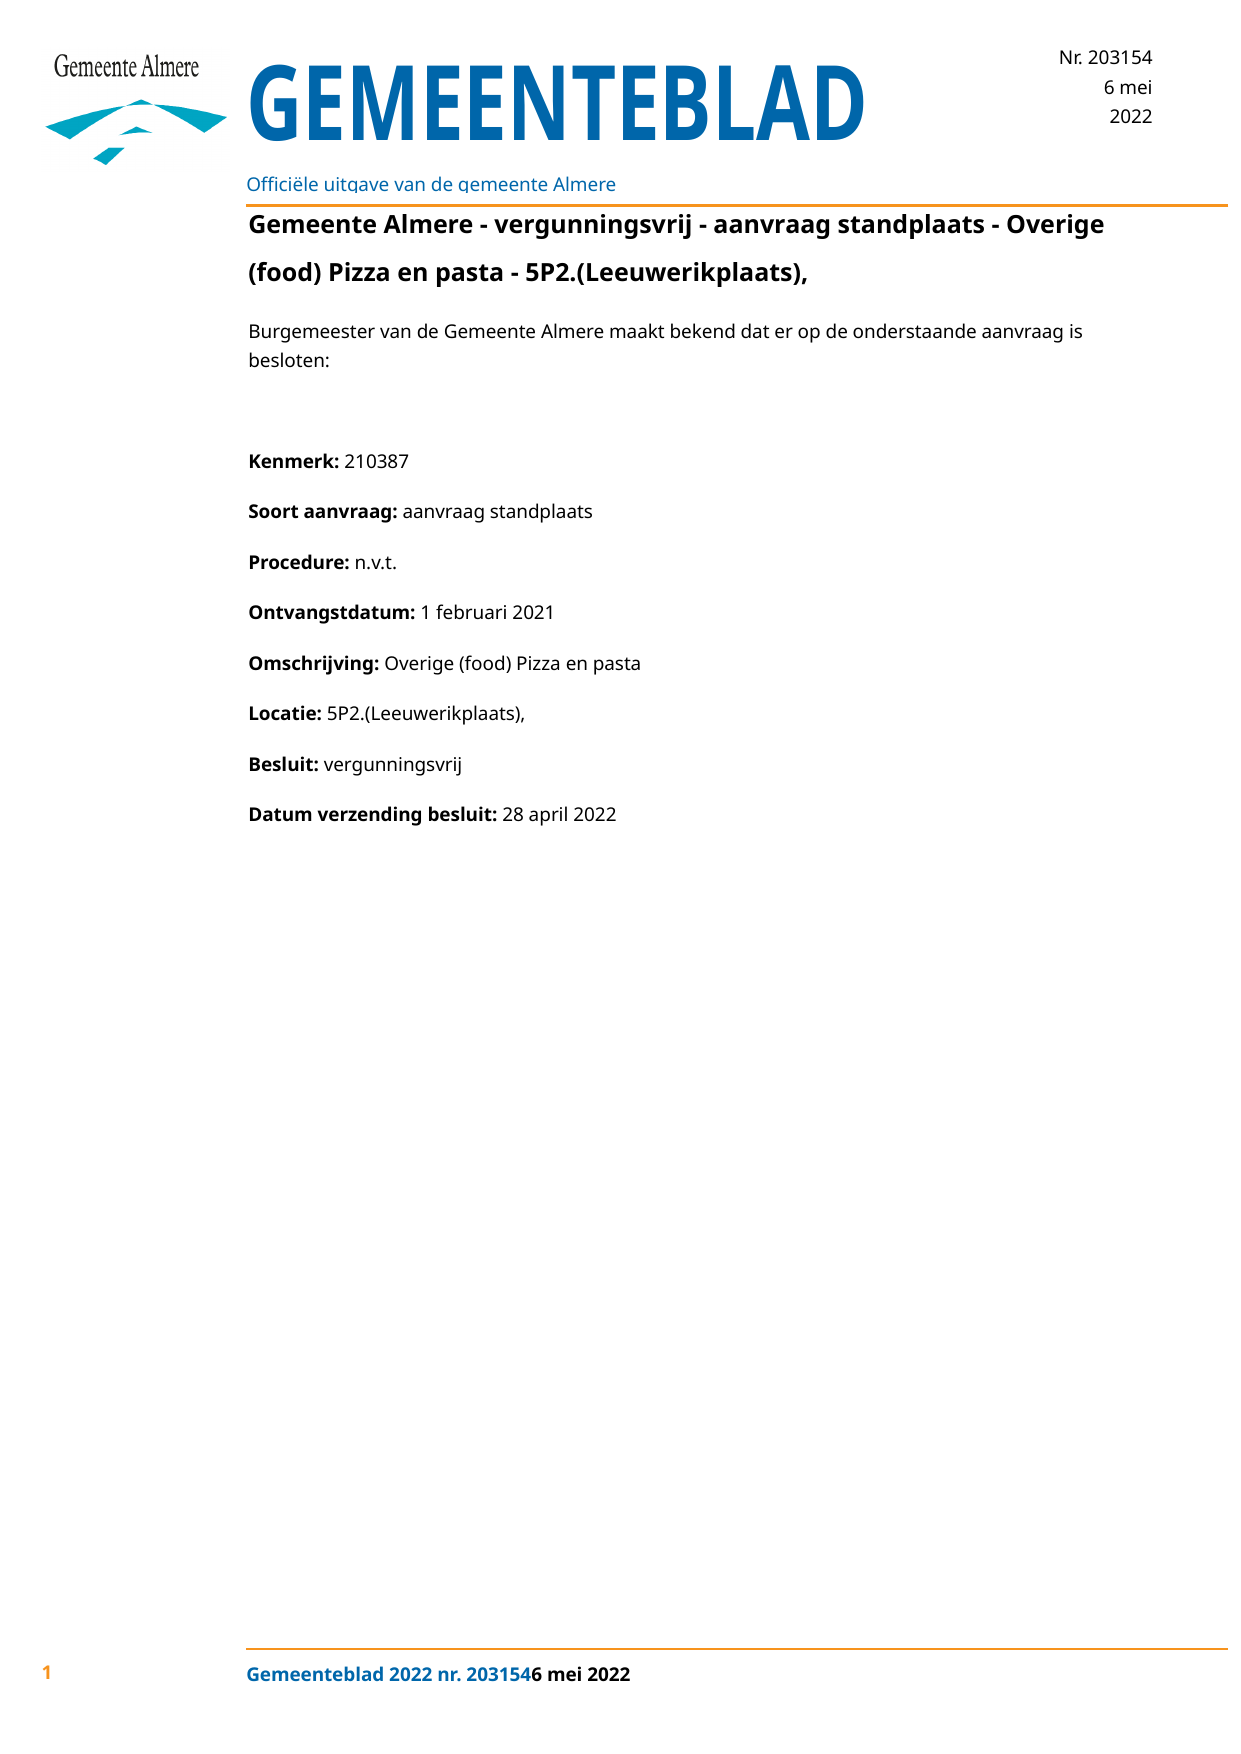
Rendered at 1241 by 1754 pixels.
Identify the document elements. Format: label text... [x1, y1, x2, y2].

text Besluit: vergunningsvrij [248, 751, 1152, 777]
text Procedure: n.v.t. [248, 549, 1152, 575]
text Datum verzending besluit: 28 april 2022 [248, 801, 1152, 827]
text Kenmerk: 210387 [248, 448, 1152, 474]
text Soort aanvraag: aanvraag standplaats [248, 499, 1152, 524]
text Gemeente Almere - vergunningsvrij - aanvraag standplaats - Overige (food) Pizza en pasta - 5P2.(Leeuwerikplaats), [248, 207, 1152, 288]
text Omschrijving: Overige (food) Pizza en pasta [248, 650, 1152, 676]
text Locatie: 5P2.(Leeuwerikplaats), [248, 700, 1152, 726]
text Ontvangstdatum: 1 februari 2021 [248, 599, 1152, 625]
text Burgemeester van de Gemeente Almere maakt bekend dat er op de onderstaande aanvraag is besloten: [248, 318, 1152, 373]
picture [41, 47, 231, 172]
